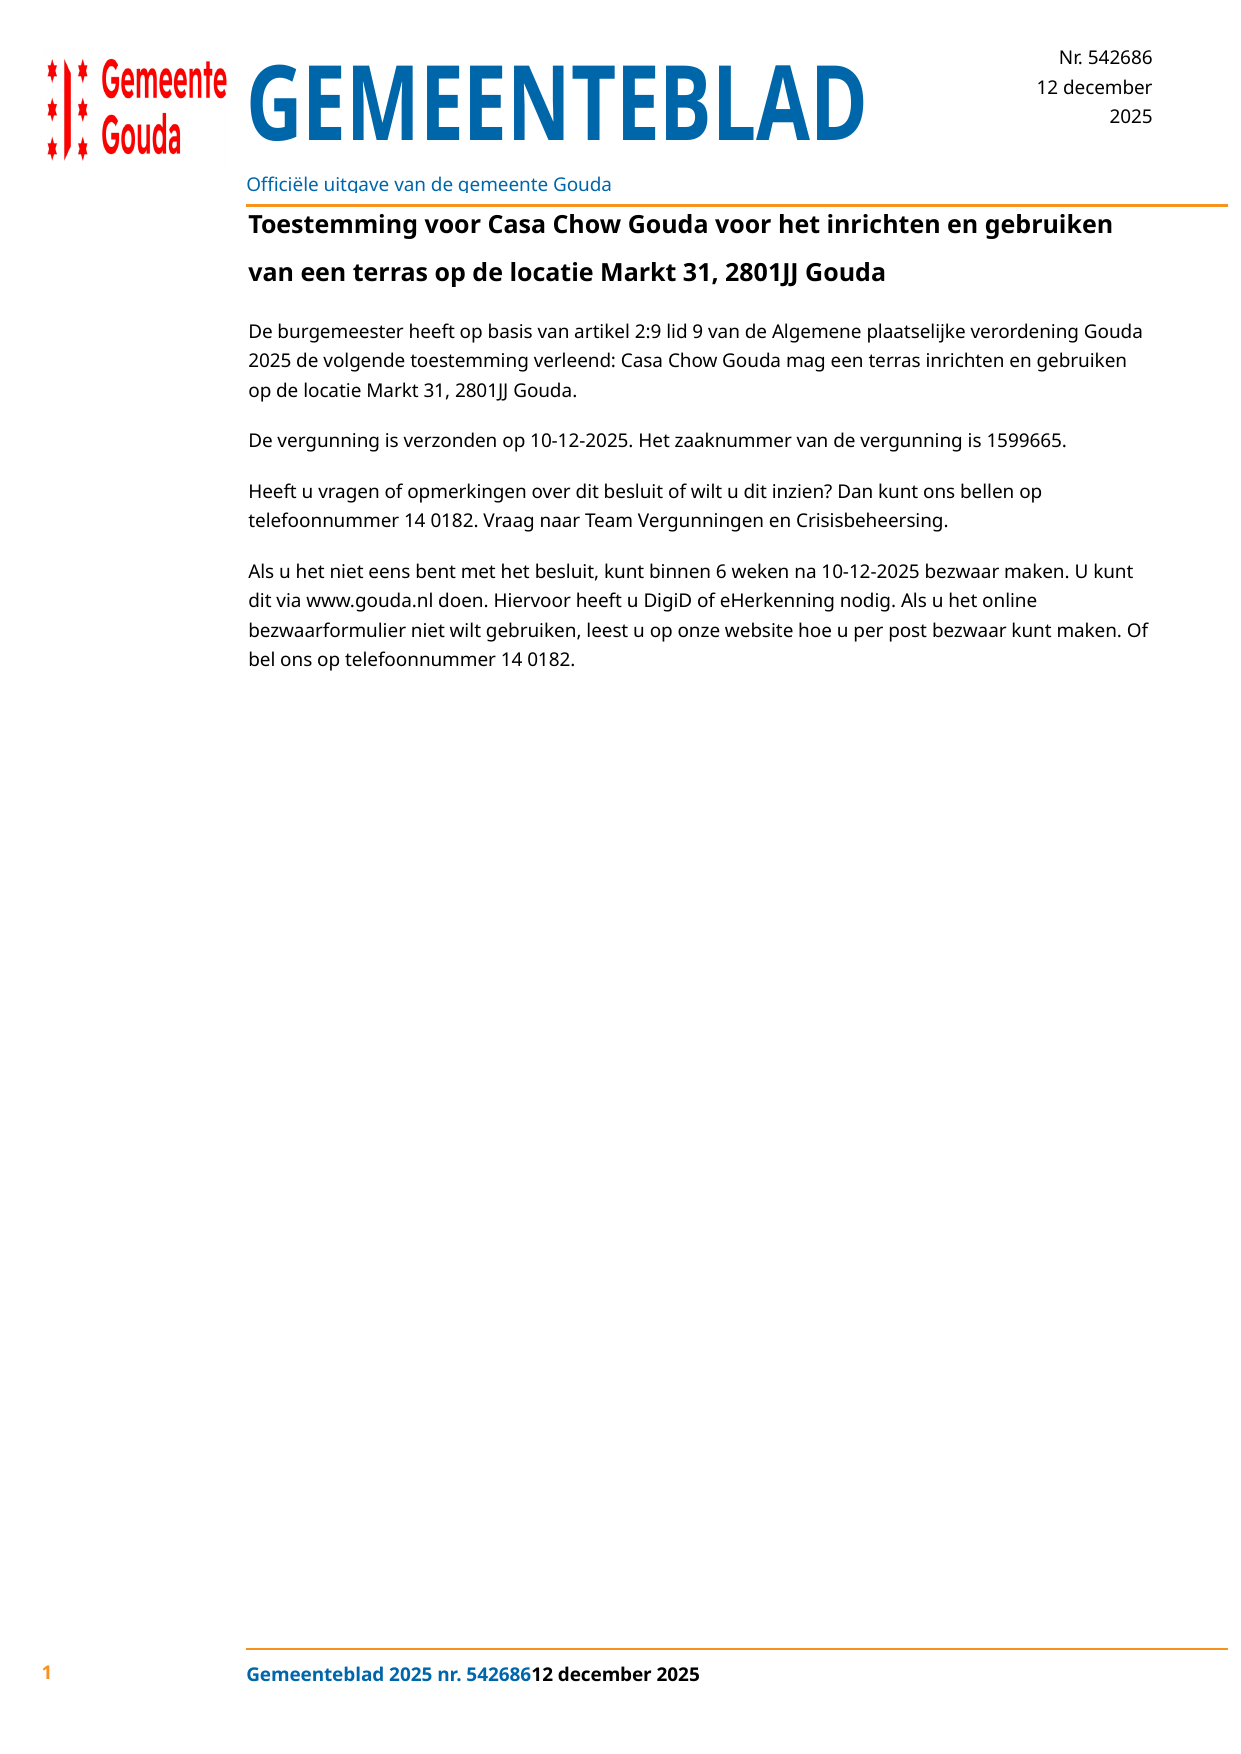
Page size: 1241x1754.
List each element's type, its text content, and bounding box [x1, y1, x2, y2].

text Als u het niet eens bent met het besluit, kunt binnen 6 weken na 10-12-2025 bezwaar maken. U kunt dit via www.gouda.nl doen. Hiervoor heeft u DigiD of eHerkenning nodig. Als u het online bezwaarformulier niet wilt gebruiken, leest u op onze website hoe u per post bezwaar kunt maken. Of bel ons op telefoonnummer 14 0182. [248, 558, 1152, 672]
picture [41, 47, 231, 172]
text De vergunning is verzonden op 10-12-2025. Het zaaknummer van de vergunning is 1599665. [248, 427, 1152, 453]
text Heeft u vragen of opmerkingen over dit besluit of wilt u dit inzien? Dan kunt ons bellen op telefoonnummer 14 0182. Vraag naar Team Vergunningen en Crisisbeheersing. [248, 478, 1152, 533]
text Toestemming voor Casa Chow Gouda voor het inrichten en gebruiken van een terras op de locatie Markt 31, 2801JJ Gouda [248, 207, 1152, 288]
text De burgemeester heeft op basis van artikel 2:9 lid 9 van de Algemene plaatselijke verordening Gouda 2025 de volgende toestemming verleend: Casa Chow Gouda mag een terras inrichten en gebruiken op de locatie Markt 31, 2801JJ Gouda. [248, 318, 1152, 403]
